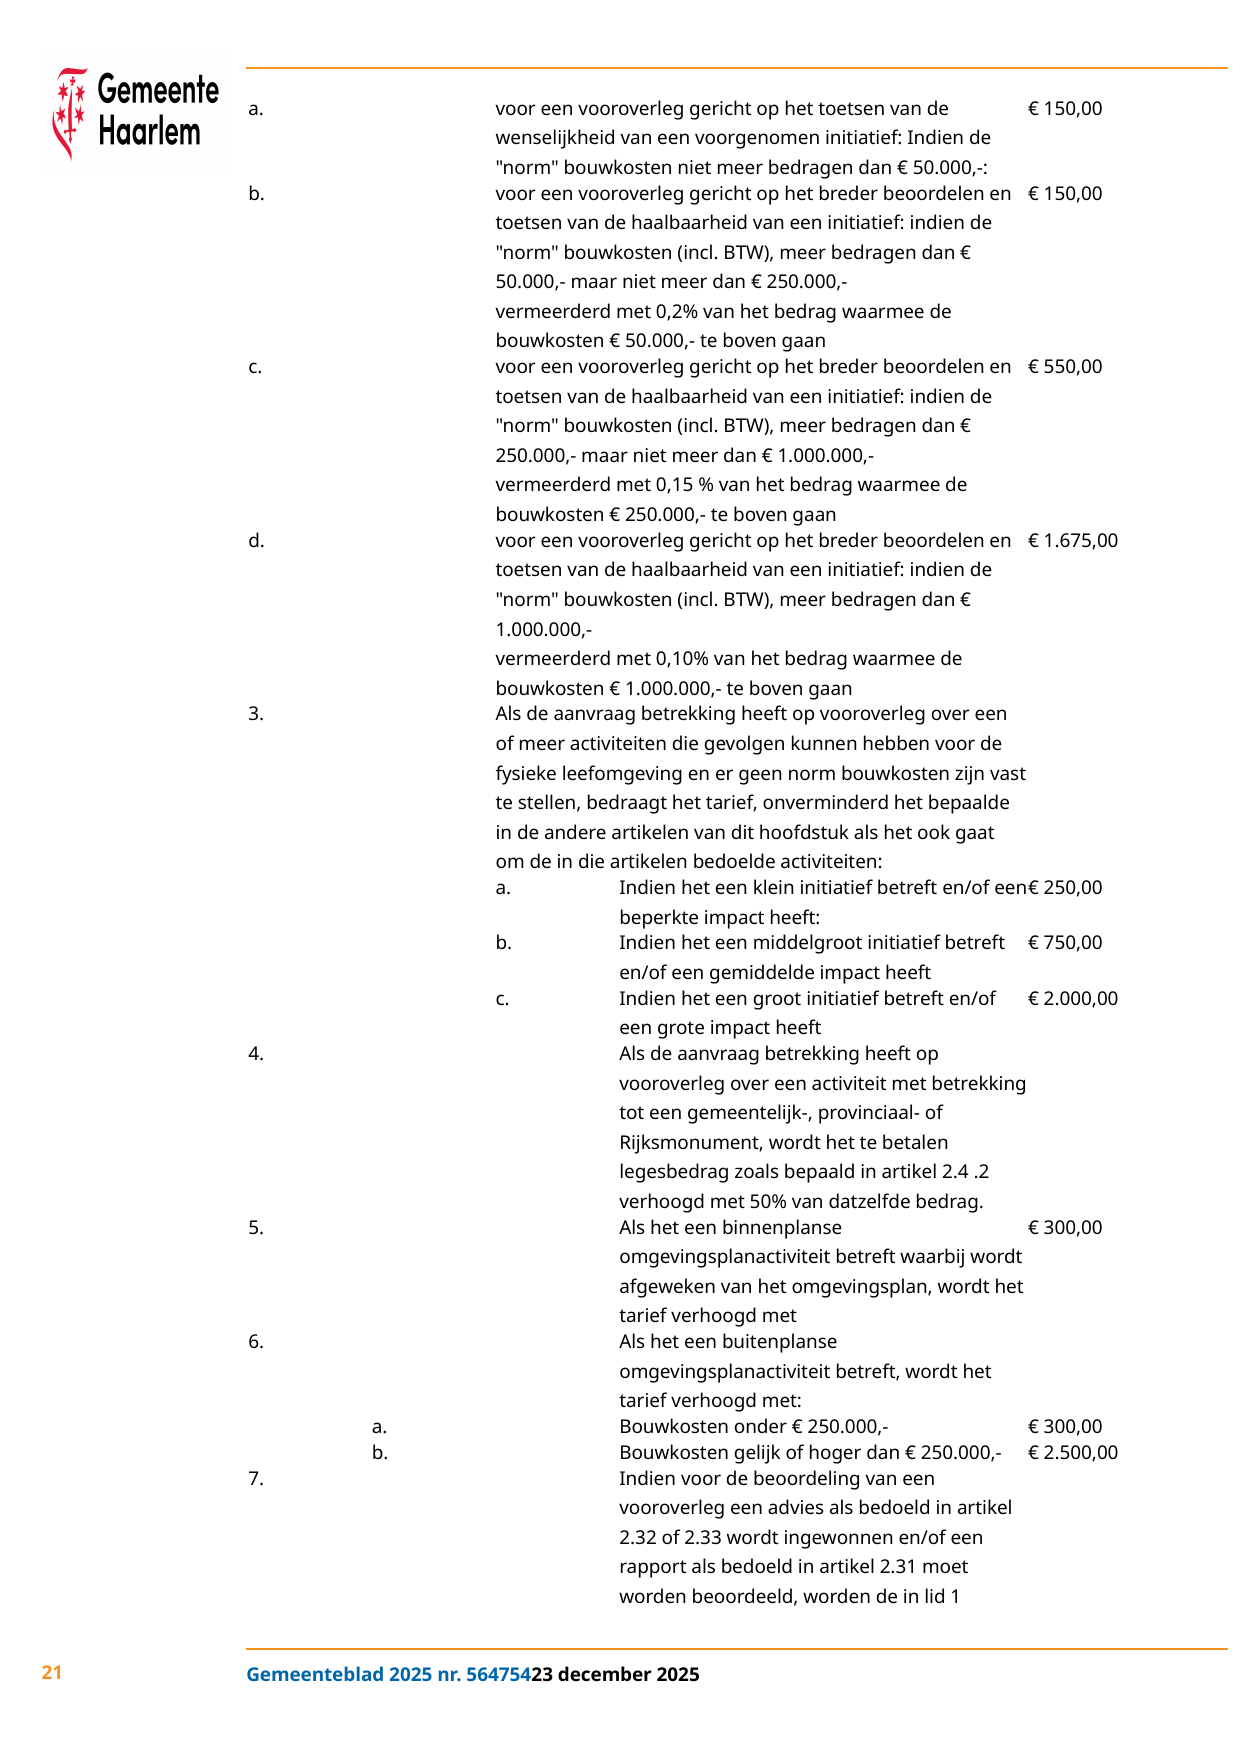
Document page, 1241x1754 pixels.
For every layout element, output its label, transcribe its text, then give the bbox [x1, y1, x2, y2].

table_cell [1028, 1465, 1152, 1609]
table_cell b. [248, 180, 495, 353]
table_cell Bouwkosten onder € 250.000,- [619, 1413, 1028, 1439]
table_cell b. [495, 930, 619, 985]
table_cell d. [248, 527, 495, 701]
table_cell Bouwkosten gelijk of hoger dan € 250.000,- [619, 1439, 1028, 1465]
table_cell [248, 1439, 372, 1465]
table_cell [248, 985, 495, 1040]
table_cell [1028, 1328, 1152, 1413]
table_cell Indien het een groot initiatief betreft en/of een grote impact heeft [619, 985, 1028, 1040]
picture [41, 47, 231, 172]
table_cell voor een vooroverleg gericht op het breder beoordelen en toetsen van de haalbaarheid van een initiatief: indien de "norm" bouwkosten (incl. BTW), meer bedragen dan € 1.000.000,- vermeerderd met 0,10% van het bedrag waarmee de bouwkosten € 1.000.000,- te boven gaan [495, 527, 1028, 701]
table_cell 3. [248, 701, 495, 874]
table_cell [1028, 1040, 1152, 1214]
table_cell € 150,00 [1028, 180, 1152, 353]
table_cell voor een vooroverleg gericht op het breder beoordelen en toetsen van de haalbaarheid van een initiatief: indien de "norm" bouwkosten (incl. BTW), meer bedragen dan € 50.000,- maar niet meer dan € 250.000,- vermeerderd met 0,2% van het bedrag waarmee de bouwkosten € 50.000,- te boven gaan [495, 180, 1028, 353]
table_cell Als de aanvraag betrekking heeft op vooroverleg over een of meer activiteiten die gevolgen kunnen hebben voor de fysieke leefomgeving en er geen norm bouwkosten zijn vast te stellen, bedraagt het tarief, onverminderd het bepaalde in de andere artikelen van dit hoofdstuk als het ook gaat om de in die artikelen bedoelde activiteiten: [495, 701, 1028, 874]
table_cell Als het een binnenplanse omgevingsplanactiviteit betreft waarbij wordt afgeweken van het omgevingsplan, wordt het tarief verhoogd met [619, 1214, 1028, 1328]
table_cell [248, 874, 495, 929]
table_cell € 300,00 [1028, 1214, 1152, 1328]
table_cell Als het een buitenplanse omgevingsplanactiviteit betreft, wordt het tarief verhoogd met: [619, 1328, 1028, 1413]
table_cell a. [248, 95, 495, 180]
table_cell 6. [248, 1328, 619, 1413]
table_cell [248, 1413, 372, 1439]
table_cell € 1.675,00 [1028, 527, 1152, 701]
table_cell [1028, 701, 1152, 874]
table_cell € 550,00 [1028, 353, 1152, 527]
table_cell b. [372, 1439, 619, 1465]
table_cell 5. [248, 1214, 619, 1328]
table_cell voor een vooroverleg gericht op het breder beoordelen en toetsen van de haalbaarheid van een initiatief: indien de "norm" bouwkosten (incl. BTW), meer bedragen dan € 250.000,- maar niet meer dan € 1.000.000,- vermeerderd met 0,15 % van het bedrag waarmee de bouwkosten € 250.000,- te boven gaan [495, 353, 1028, 527]
table_cell 7. [248, 1465, 619, 1609]
table_cell 4. [248, 1040, 619, 1214]
table_cell € 300,00 [1028, 1413, 1152, 1439]
table_cell voor een vooroverleg gericht op het toetsen van de wenselijkheid van een voorgenomen initiatief: Indien de "norm" bouwkosten niet meer bedragen dan € 50.000,-: [495, 95, 1028, 180]
table_cell a. [495, 874, 619, 929]
table_cell Als de aanvraag betrekking heeft op vooroverleg over een activiteit met betrekking tot een gemeentelijk-, provinciaal- of Rijksmonument, wordt het te betalen legesbedrag zoals bepaald in artikel 2.4 .2 verhoogd met 50% van datzelfde bedrag. [619, 1040, 1028, 1214]
table_cell c. [495, 985, 619, 1040]
table_cell € 750,00 [1028, 930, 1152, 985]
table_cell Indien voor de beoordeling van een vooroverleg een advies als bedoeld in artikel 2.32 of 2.33 wordt ingewonnen en/of een rapport als bedoeld in artikel 2.31 moet worden beoordeeld, worden de in lid 1 [619, 1465, 1028, 1609]
table_cell € 2.500,00 [1028, 1439, 1152, 1465]
table_cell € 150,00 [1028, 95, 1152, 180]
table_cell Indien het een middelgroot initiatief betreft en/of een gemiddelde impact heeft [619, 930, 1028, 985]
table_cell c. [248, 353, 495, 527]
table_cell € 250,00 [1028, 874, 1152, 929]
table_cell Indien het een klein initiatief betreft en/of een beperkte impact heeft: [619, 874, 1028, 929]
table_cell € 2.000,00 [1028, 985, 1152, 1040]
table_cell [248, 930, 495, 985]
table_cell a. [372, 1413, 619, 1439]
